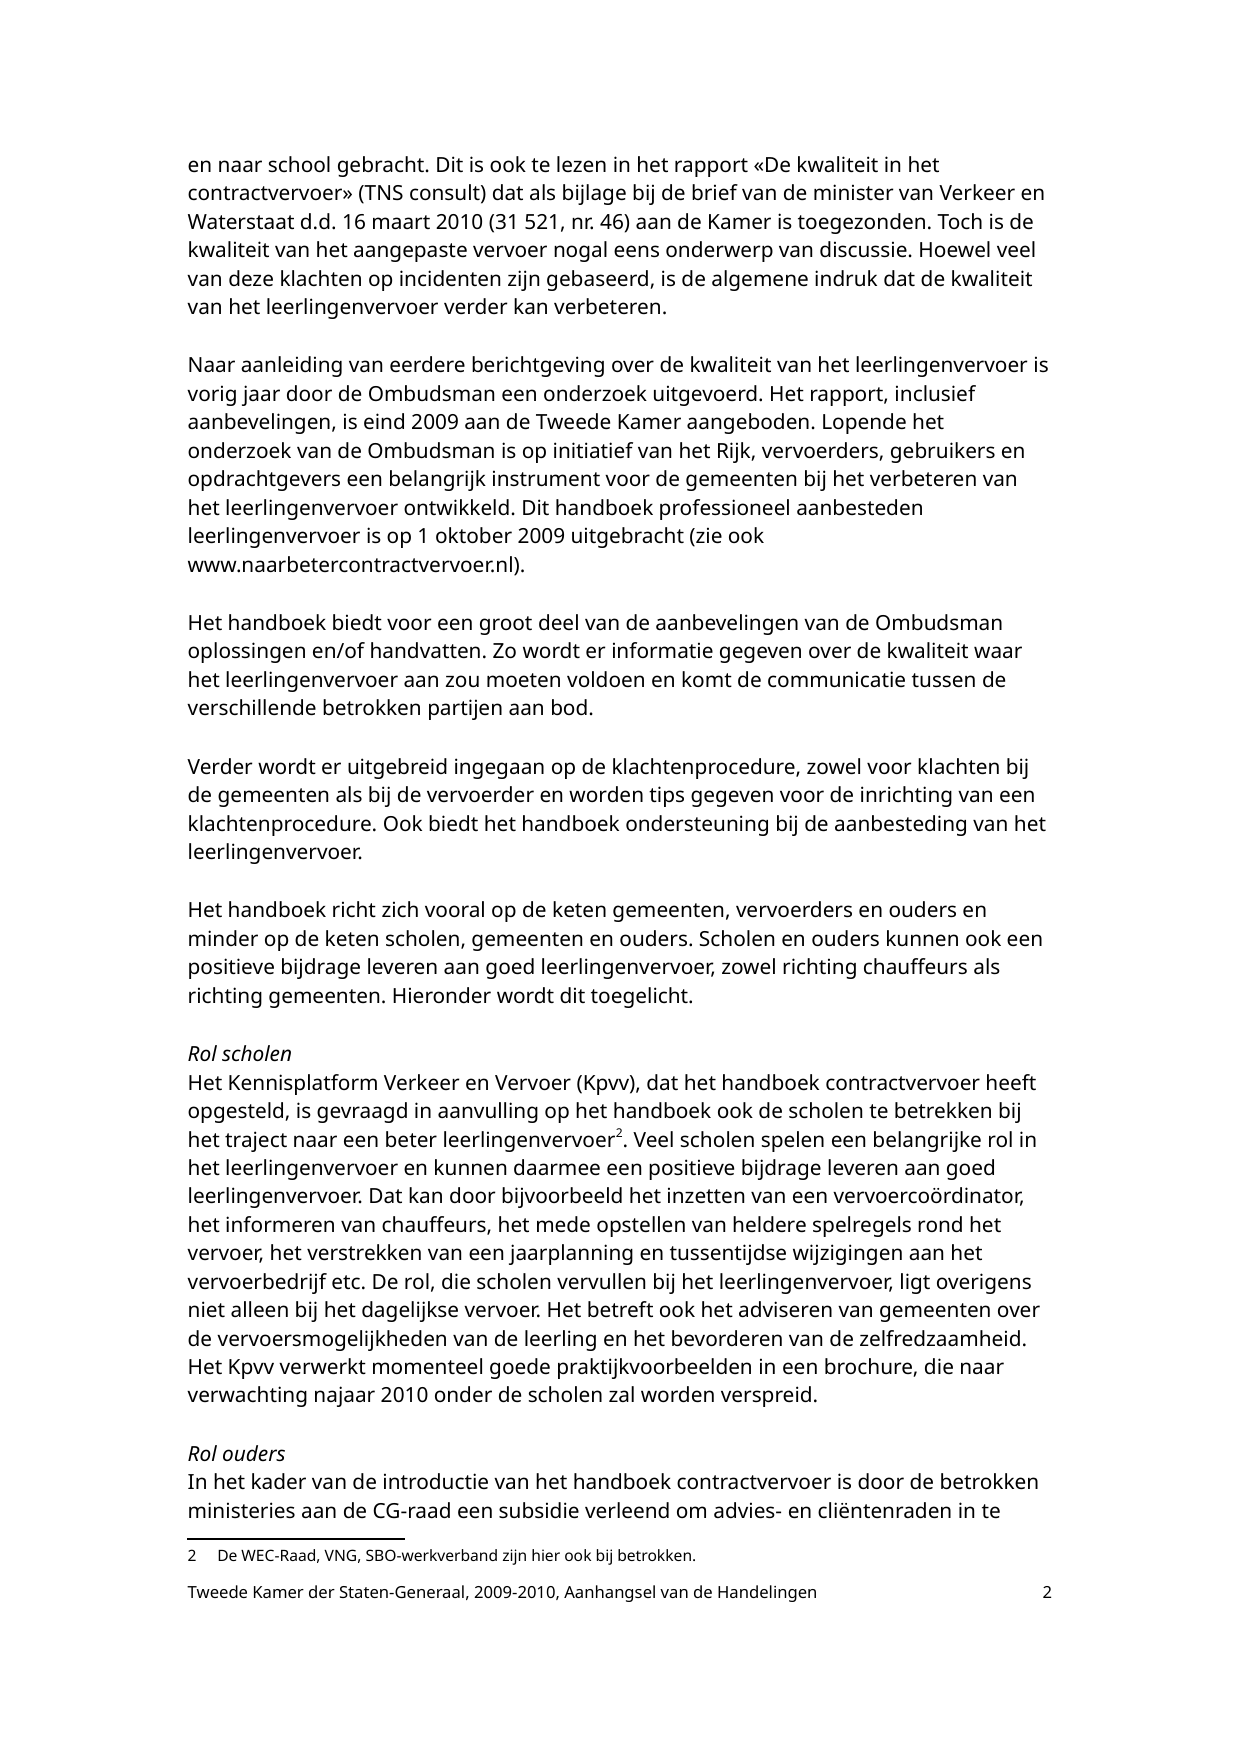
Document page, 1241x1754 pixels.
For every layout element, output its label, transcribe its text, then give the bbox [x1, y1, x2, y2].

text De WEC-Raad, VNG, SBO-werkverband zijn hier ook bij betrokken. [187, 1538, 1053, 1566]
text Naar aanleiding van eerdere berichtgeving over de kwaliteit van het leerlingenvervoer is vorig jaar door de Ombudsman een onderzoek uitgevoerd. Het rapport, inclusief aanbevelingen, is eind 2009 aan de Tweede Kamer aangeboden. Lopende het onderzoek van de Ombudsman is op initiatief van het Rijk, vervoerders, gebruikers en opdrachtgevers een belangrijk instrument voor de gemeenten bij het verbeteren van het leerlingenvervoer ontwikkeld. Dit handboek professioneel aanbesteden leerlingenvervoer is op 1 oktober 2009 uitgebracht (zie ook www.naarbetercontractvervoer.nl). [187, 351, 1053, 578]
text en naar school gebracht. Dit is ook te lezen in het rapport «De kwaliteit in het contractvervoer» (TNS consult) dat als bijlage bij de brief van de minister van Verkeer en Waterstaat d.d. 16 maart 2010 (31 521, nr. 46) aan de Kamer is toegezonden. Toch is de kwaliteit van het aangepaste vervoer nogal eens onderwerp van discussie. Hoewel veel van deze klachten op incidenten zijn gebaseerd, is de algemene indruk dat de kwaliteit van het leerlingenvervoer verder kan verbeteren. [187, 150, 1053, 321]
text Rol scholen [187, 1039, 1053, 1068]
text Het Kennisplatform Verkeer en Vervoer (Kpvv), dat het handboek contractvervoer heeft opgesteld, is gevraagd in aanvulling op het handboek ook de scholen te betrekken bij het traject naar een beter leerlingenvervoer. Veel scholen spelen een belangrijke rol in het leerlingenvervoer en kunnen daarmee een positieve bijdrage leveren aan goed leerlingenvervoer. Dat kan door bijvoorbeeld het inzetten van een vervoercoördinator, het informeren van chauffeurs, het mede opstellen van heldere spelregels rond het vervoer, het verstrekken van een jaarplanning en tussentijdse wijzigingen aan het vervoerbedrijf etc. De rol, die scholen vervullen bij het leerlingenvervoer, ligt overigens niet alleen bij het dagelijkse vervoer. Het betreft ook het adviseren van gemeenten over de vervoersmogelijkheden van de leerling en het bevorderen van de zelfredzaamheid. Het Kpvv verwerkt momenteel goede praktijkvoorbeelden in een brochure, die naar verwachting najaar 2010 onder de scholen zal worden verspreid. [187, 1068, 1053, 1409]
text In het kader van de introductie van het handboek contractvervoer is door de betrokken ministeries aan de CG-raad een subsidie verleend om advies- en cliëntenraden in te [187, 1467, 1053, 1524]
text Het handboek biedt voor een groot deel van de aanbevelingen van de Ombudsman oplossingen en/of handvatten. Zo wordt er informatie gegeven over de kwaliteit waar het leerlingenvervoer aan zou moeten voldoen en komt de communicatie tussen de verschillende betrokken partijen aan bod. [187, 608, 1053, 722]
text Rol ouders [187, 1439, 1053, 1467]
text Verder wordt er uitgebreid ingegaan op de klachtenprocedure, zowel voor klachten bij de gemeenten als bij de vervoerder en worden tips gegeven voor de inrichting van een klachtenprocedure. Ook biedt het handboek ondersteuning bij de aanbesteding van het leerlingenvervoer. [187, 752, 1053, 866]
text Het handboek richt zich vooral op de keten gemeenten, vervoerders en ouders en minder op de keten scholen, gemeenten en ouders. Scholen en ouders kunnen ook een positieve bijdrage leveren aan goed leerlingenvervoer, zowel richting chauffeurs als richting gemeenten. Hieronder wordt dit toegelicht. [187, 896, 1053, 1009]
